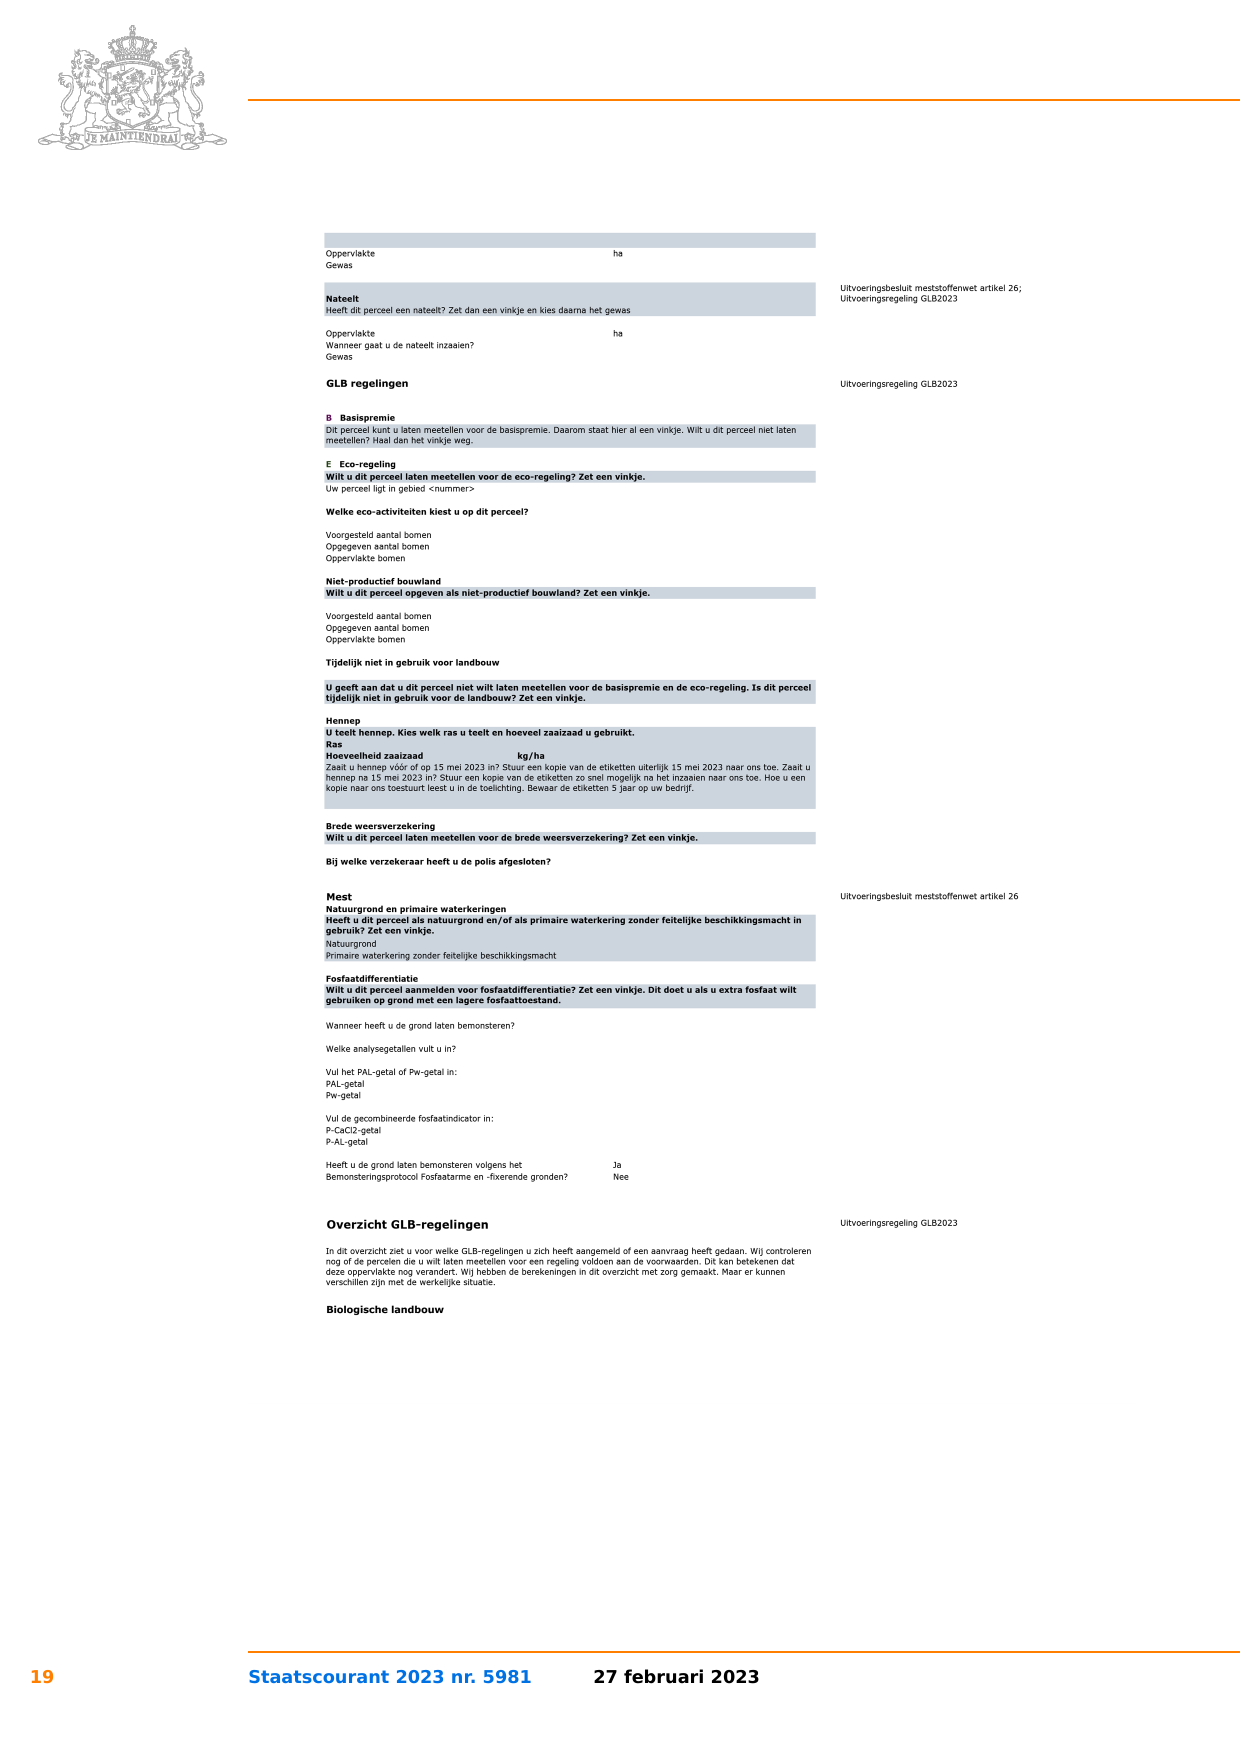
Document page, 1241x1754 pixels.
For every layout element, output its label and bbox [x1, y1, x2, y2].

picture [38, 25, 227, 150]
picture [248, 151, 1134, 1404]
